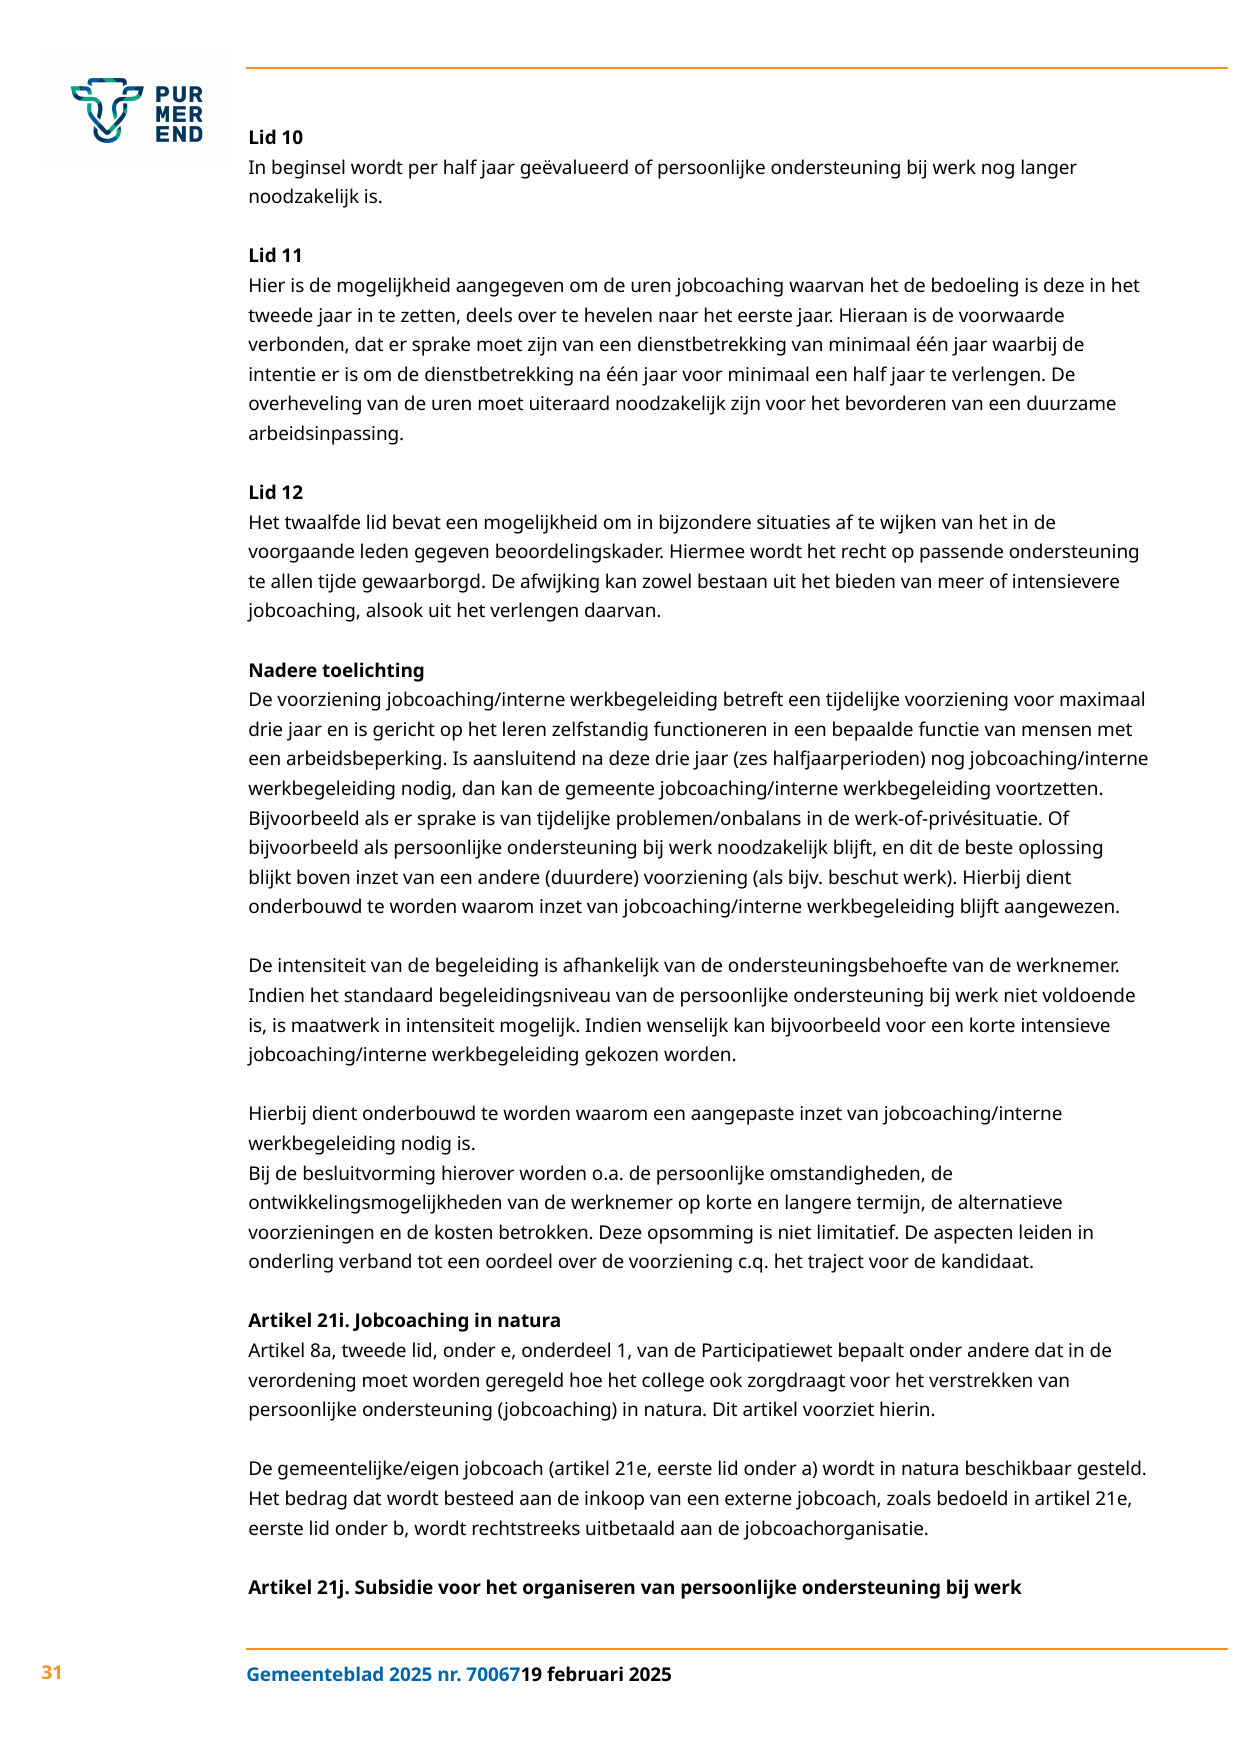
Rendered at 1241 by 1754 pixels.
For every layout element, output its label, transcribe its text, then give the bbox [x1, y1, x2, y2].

text Lid 11 [248, 243, 1152, 268]
text De intensiteit van de begeleiding is afhankelijk van de ondersteuningsbehoefte van de werknemer. Indien het standaard begeleidingsniveau van de persoonlijke ondersteuning bij werk niet voldoende is, is maatwerk in intensiteit mogelijk. Indien wenselijk kan bijvoorbeeld voor een korte intensieve jobcoaching/interne werkbegeleiding gekozen worden. [248, 953, 1152, 1067]
text Artikel 8a, tweede lid, onder e, onderdeel 1, van de Participatiewet bepaalt onder andere dat in de verordening moet worden geregeld hoe het college ook zorgdraagt voor het verstrekken van persoonlijke ondersteuning (jobcoaching) in natura. Dit artikel voorziet hierin. [248, 1337, 1152, 1422]
text Artikel 21j. Subsidie voor het organiseren van persoonlijke ondersteuning bij werk [248, 1574, 1152, 1600]
text Het twaalfde lid bevat een mogelijkheid om in bijzondere situaties af te wijken van het in de voorgaande leden gegeven beoordelingskader. Hiermee wordt het recht op passende ondersteuning te allen tijde gewaarborgd. De afwijking kan zowel bestaan uit het bieden van meer of intensievere jobcoaching, alsook uit het verlengen daarvan. [248, 509, 1152, 623]
text De gemeentelijke/eigen jobcoach (artikel 21e, eerste lid onder a) wordt in natura beschikbaar gesteld. Het bedrag dat wordt besteed aan de inkoop van een externe jobcoach, zoals bedoeld in artikel 21e, eerste lid onder b, wordt rechtstreeks uitbetaald aan de jobcoachorganisatie. [248, 1456, 1152, 1541]
text Bij de besluitvorming hierover worden o.a. de persoonlijke omstandigheden, de ontwikkelingsmogelijkheden van de werknemer op korte en langere termijn, de alternatieve voorzieningen en de kosten betrokken. Deze opsomming is niet limitatief. De aspecten leiden in onderling verband tot een oordeel over de voorziening c.q. het traject voor de kandidaat. [248, 1160, 1152, 1274]
text Lid 10 [248, 124, 1152, 150]
text Nadere toelichting [248, 657, 1152, 683]
text De voorziening jobcoaching/interne werkbegeleiding betreft een tijdelijke voorziening voor maximaal drie jaar en is gericht op het leren zelfstandig functioneren in een bepaalde functie van mensen met een arbeidsbeperking. Is aansluitend na deze drie jaar (zes halfjaarperioden) nog jobcoaching/interne werkbegeleiding nodig, dan kan de gemeente jobcoaching/interne werkbegeleiding voortzetten. Bijvoorbeeld als er sprake is van tijdelijke problemen/onbalans in de werk-of-privésituatie. Of bijvoorbeeld als persoonlijke ondersteuning bij werk noodzakelijk blijft, en dit de beste oplossing blijkt boven inzet van een andere (duurdere) voorziening (als bijv. beschut werk). Hierbij dient onderbouwd te worden waarom inzet van jobcoaching/interne werkbegeleiding blijft aangewezen. [248, 686, 1152, 919]
text Lid 12 [248, 479, 1152, 505]
text Hierbij dient onderbouwd te worden waarom een aangepaste inzet van jobcoaching/interne werkbegeleiding nodig is. [248, 1101, 1152, 1156]
text In beginsel wordt per half jaar geëvalueerd of persoonlijke ondersteuning bij werk nog langer noodzakelijk is. [248, 154, 1152, 209]
text Artikel 21i. Jobcoaching in natura [248, 1308, 1152, 1333]
picture [41, 47, 231, 172]
text Hier is de mogelijkheid aangegeven om de uren jobcoaching waarvan het de bedoeling is deze in het tweede jaar in te zetten, deels over te hevelen naar het eerste jaar. Hieraan is de voorwaarde verbonden, dat er sprake moet zijn van een dienstbetrekking van minimaal één jaar waarbij de intentie er is om de dienstbetrekking na één jaar voor minimaal een half jaar te verlengen. De overheveling van de uren moet uiteraard noodzakelijk zijn voor het bevorderen van een duurzame arbeidsinpassing. [248, 272, 1152, 446]
